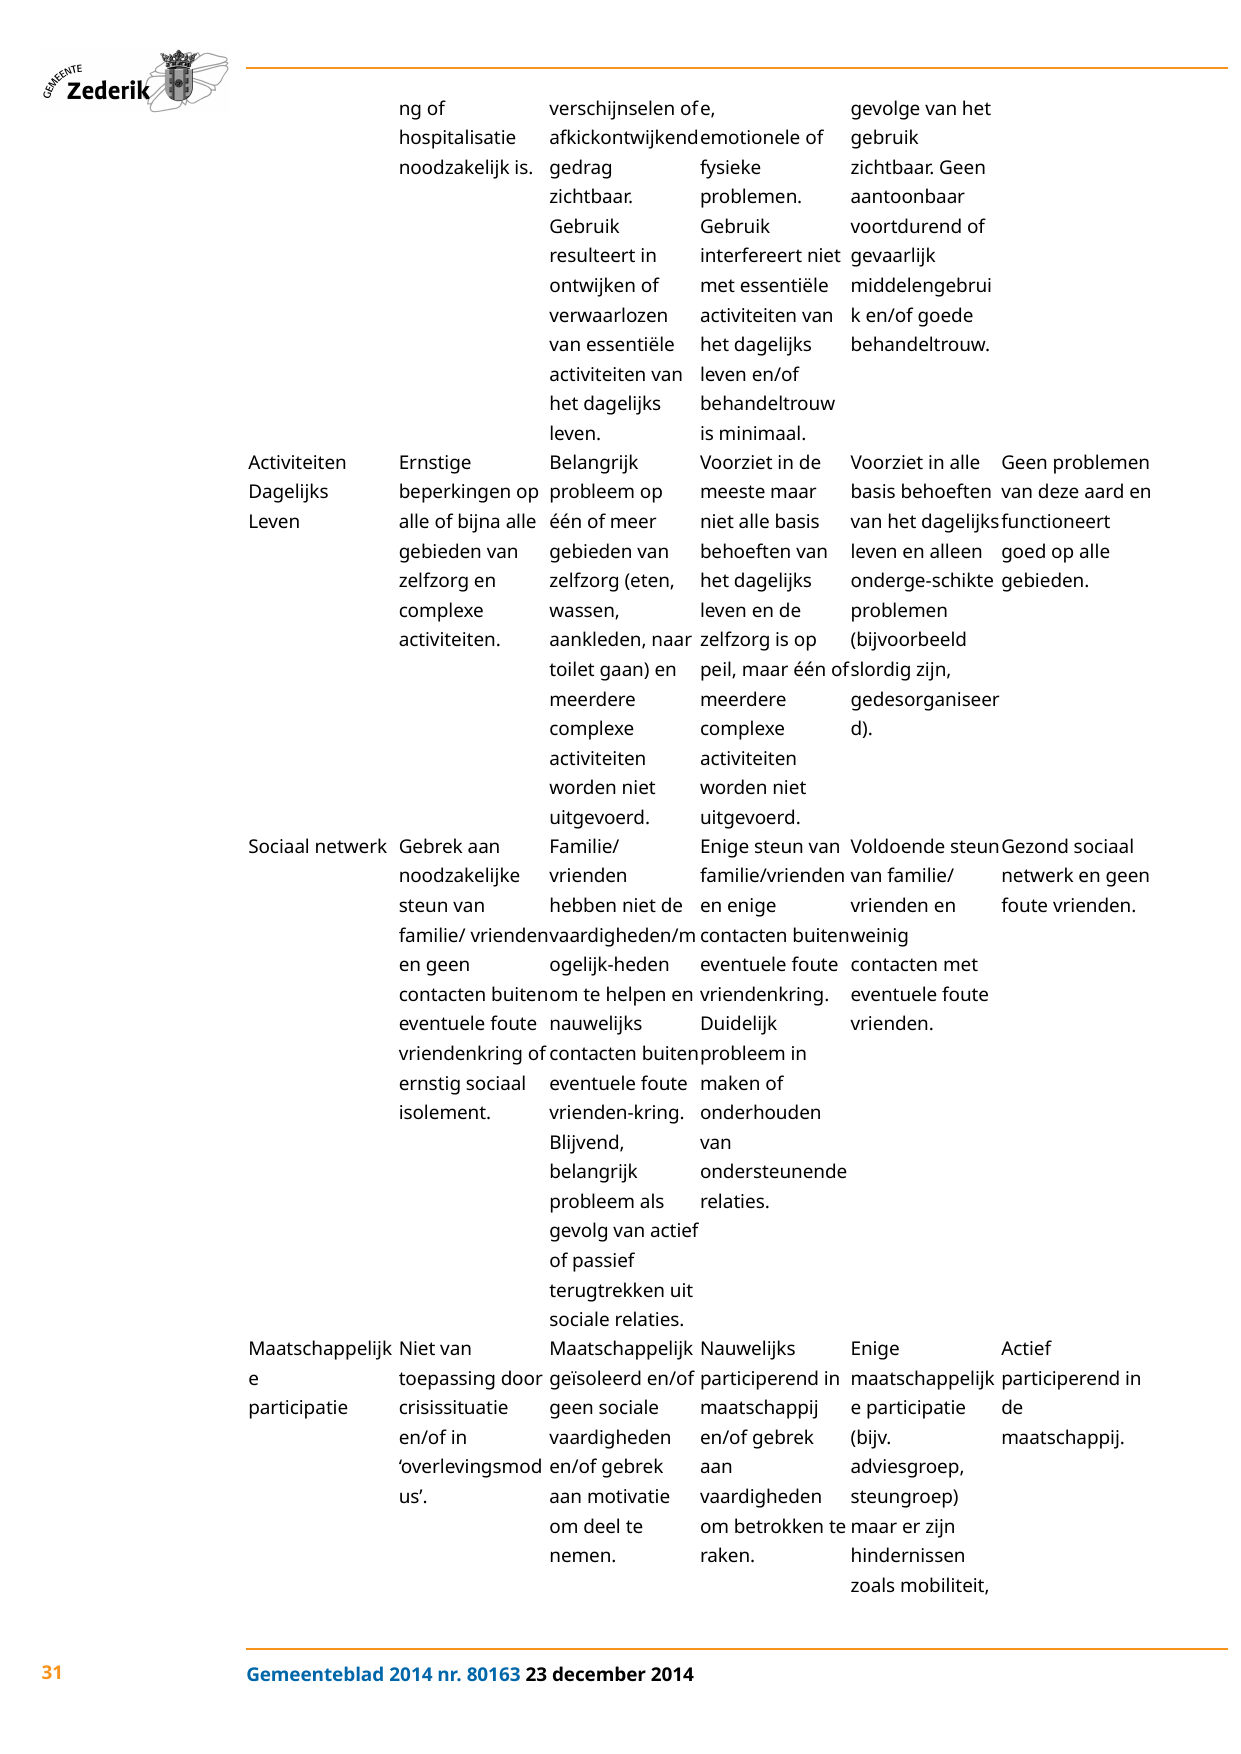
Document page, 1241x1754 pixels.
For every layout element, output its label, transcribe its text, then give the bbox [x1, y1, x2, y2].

table_cell Voorziet in alle basis behoeften van het dagelijks leven en alleen onderge-schikte problemen (bijvoorbeeld slordig zijn, gedesorganiseerd). [850, 449, 1001, 833]
picture [41, 47, 231, 113]
table_cell Gebrek aan noodzakelijke steun van familie/ vrienden en geen contacten buiten eventuele foute vriendenkring of ernstig sociaal isolement. [399, 833, 549, 1335]
table_cell [248, 95, 398, 449]
table_cell Maatschappelijk geïsoleerd en/of geen sociale vaardigheden en/of gebrek aan motivatie om deel te nemen. [549, 1335, 700, 1598]
table_cell ng of hospitalisatie noodzakelijk is. [399, 95, 549, 449]
table_cell Familie/ vrienden hebben niet de vaardigheden/mogelijk-heden om te helpen en nauwelijks contacten buiten eventuele foute vrienden-kring. Blijvend, belangrijk probleem als gevolg van actief of passief terugtrekken uit sociale relaties. [549, 833, 700, 1335]
table_cell Ernstige beperkingen op alle of bijna alle gebieden van zelfzorg en complexe activiteiten. [399, 449, 549, 833]
table_cell e, emotionele of fysieke problemen. Gebruik interfereert niet met essentiële activiteiten van het dagelijks leven en/of behandeltrouw is minimaal. [700, 95, 850, 449]
table_cell Niet van toepassing door crisissituatie en/of in ‘overlevingsmodus’. [399, 1335, 549, 1598]
table_cell Geen problemen van deze aard en functioneert goed op alle gebieden. [1001, 449, 1152, 833]
table_cell [1001, 95, 1152, 449]
table_cell verschijnselen of afkickontwijkend gedrag zichtbaar. Gebruik resulteert in ontwijken of verwaarlozen van essentiële activiteiten van het dagelijks leven. [549, 95, 700, 449]
table_cell Voldoende steun van familie/ vrienden en weinig contacten met eventuele foute vrienden. [850, 833, 1001, 1335]
table_cell Sociaal netwerk [248, 833, 398, 1335]
table_cell Gezond sociaal netwerk en geen foute vrienden. [1001, 833, 1152, 1335]
table_cell Enige maatschappelijke participatie (bijv. adviesgroep, steungroep) maar er zijn hindernissen zoals mobiliteit, [850, 1335, 1001, 1598]
table_cell Belangrijk probleem op één of meer gebieden van zelfzorg (eten, wassen, aankleden, naar toilet gaan) en meerdere complexe activiteiten worden niet uitgevoerd. [549, 449, 700, 833]
table_cell Voorziet in de meeste maar niet alle basis behoeften van het dagelijks leven en de zelfzorg is op peil, maar één of meerdere complexe activiteiten worden niet uitgevoerd. [700, 449, 850, 833]
table_cell Enige steun van familie/vrienden en enige contacten buiten eventuele foute vriendenkring. Duidelijk probleem in maken of onderhouden van ondersteunende relaties. [700, 833, 850, 1335]
table_cell Nauwelijks participerend in maatschappij en/of gebrek aan vaardigheden om betrokken te raken. [700, 1335, 850, 1598]
table_cell gevolge van het gebruik zichtbaar. Geen aantoonbaar voortdurend of gevaarlijk middelengebruik en/of goede behandeltrouw. [850, 95, 1001, 449]
table_cell Maatschappelijke participatie [248, 1335, 398, 1598]
table_cell Actief participerend in de maatschappij. [1001, 1335, 1152, 1598]
table_cell Activiteiten Dagelijks Leven [248, 449, 398, 833]
